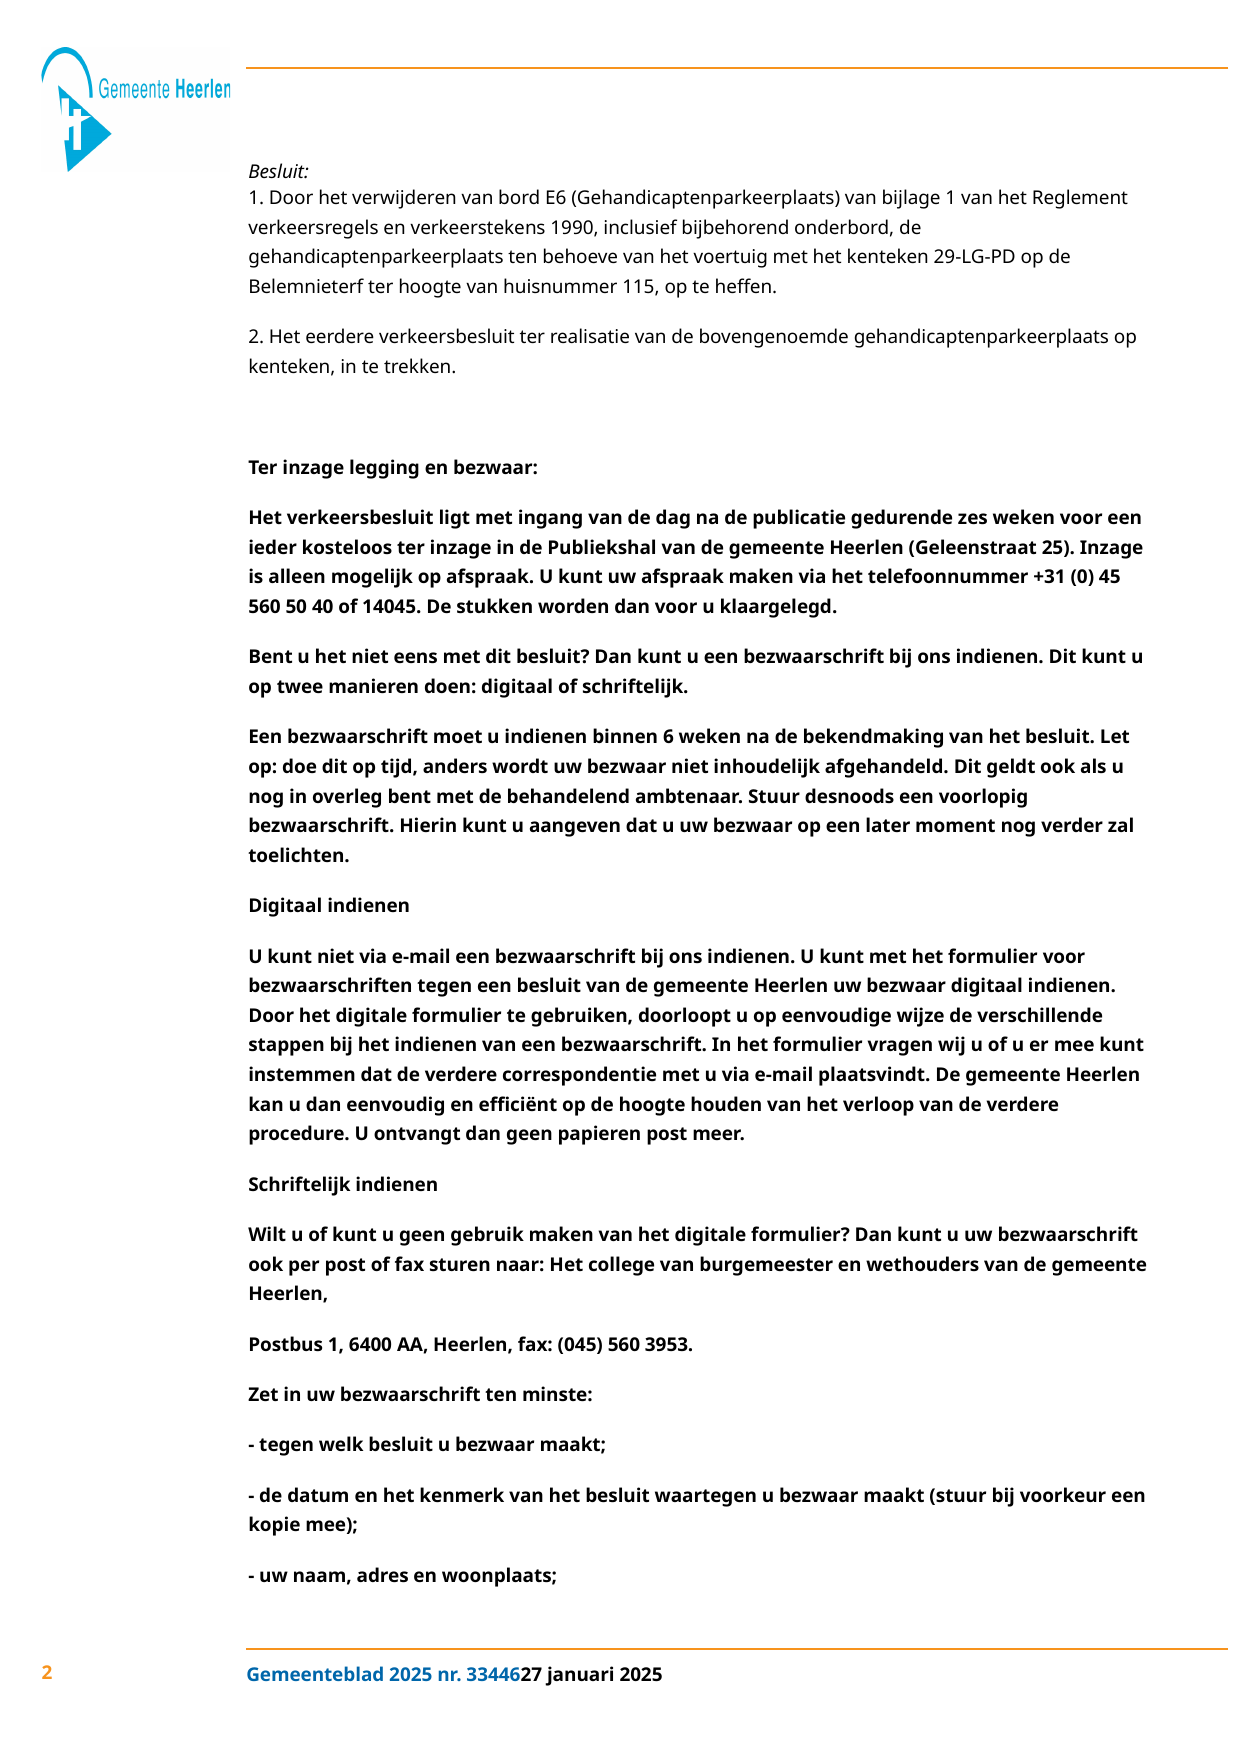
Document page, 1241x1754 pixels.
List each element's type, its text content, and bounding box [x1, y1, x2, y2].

text Bent u het niet eens met dit besluit? Dan kunt u een bezwaarschrift bij ons indienen. Dit kunt u op twee manieren doen: digitaal of schriftelijk. [248, 644, 1152, 699]
text - de datum en het kenmerk van het besluit waartegen u bezwaar maakt (stuur bij voorkeur een kopie mee); [248, 1482, 1152, 1537]
text Een bezwaarschrift moet u indienen binnen 6 weken na de bekendmaking van het besluit. Let op: doe dit op tijd, anders wordt uw bezwaar niet inhoudelijk afgehandeld. Dit geldt ook als u nog in overleg bent met de behandelend ambtenaar. Stuur desnoods een voorlopig bezwaarschrift. Hierin kunt u aangeven dat u uw bezwaar op een later moment nog verder zal toelichten. [248, 724, 1152, 868]
text Ter inzage legging en bezwaar: [248, 454, 1152, 480]
text - uw naam, adres en woonplaats; [248, 1562, 1152, 1588]
text Schriftelijk indienen [248, 1171, 1152, 1196]
text Wilt u of kunt u geen gebruik maken van het digitale formulier? Dan kunt u uw bezwaarschrift ook per post of fax sturen naar: Het college van burgemeester en wethouders van de gemeente Heerlen, [248, 1221, 1152, 1306]
text - tegen welk besluit u bezwaar maakt; [248, 1432, 1152, 1457]
picture [41, 47, 231, 172]
text U kunt niet via e-mail een bezwaarschrift bij ons indienen. U kunt met het formulier voor bezwaarschriften tegen een besluit van de gemeente Heerlen uw bezwaar digitaal indienen. Door het digitale formulier te gebruiken, doorloopt u op eenvoudige wijze de verschillende stappen bij het indienen van een bezwaarschrift. In het formulier vragen wij u of u er mee kunt instemmen dat de verdere correspondentie met u via e-mail plaatsvindt. De gemeente Heerlen kan u dan eenvoudig en efficiënt op de hoogte houden van het verloop van de verdere procedure. U ontvangt dan geen papieren post meer. [248, 943, 1152, 1146]
text Besluit: [248, 159, 1152, 184]
text 2. Het eerdere verkeersbesluit ter realisatie van de bovengenoemde gehandicaptenparkeerplaats op kenteken, in te trekken. [248, 324, 1152, 379]
text Postbus 1, 6400 AA, Heerlen, fax: (045) 560 3953. [248, 1331, 1152, 1356]
text Het verkeersbesluit ligt met ingang van de dag na de publicatie gedurende zes weken voor een ieder kosteloos ter inzage in de Publiekshal van de gemeente Heerlen (Geleenstraat 25). Inzage is alleen mogelijk op afspraak. U kunt uw afspraak maken via het telefoonnummer +31 (0) 45 560 50 40 of 14045. De stukken worden dan voor u klaargelegd. [248, 504, 1152, 619]
text Digitaal indienen [248, 892, 1152, 918]
text 1. Door het verwijderen van bord E6 (Gehandicaptenparkeerplaats) van bijlage 1 van het Reglement verkeersregels en verkeerstekens 1990, inclusief bijbehorend onderbord, de gehandicaptenparkeerplaats ten behoeve van het voertuig met het kenteken 29-LG-PD op de Belemnieterf ter hoogte van huisnummer 115, op te heffen. [248, 184, 1152, 299]
picture [41, 47, 59, 70]
text Zet in uw bezwaarschrift ten minste: [248, 1381, 1152, 1407]
